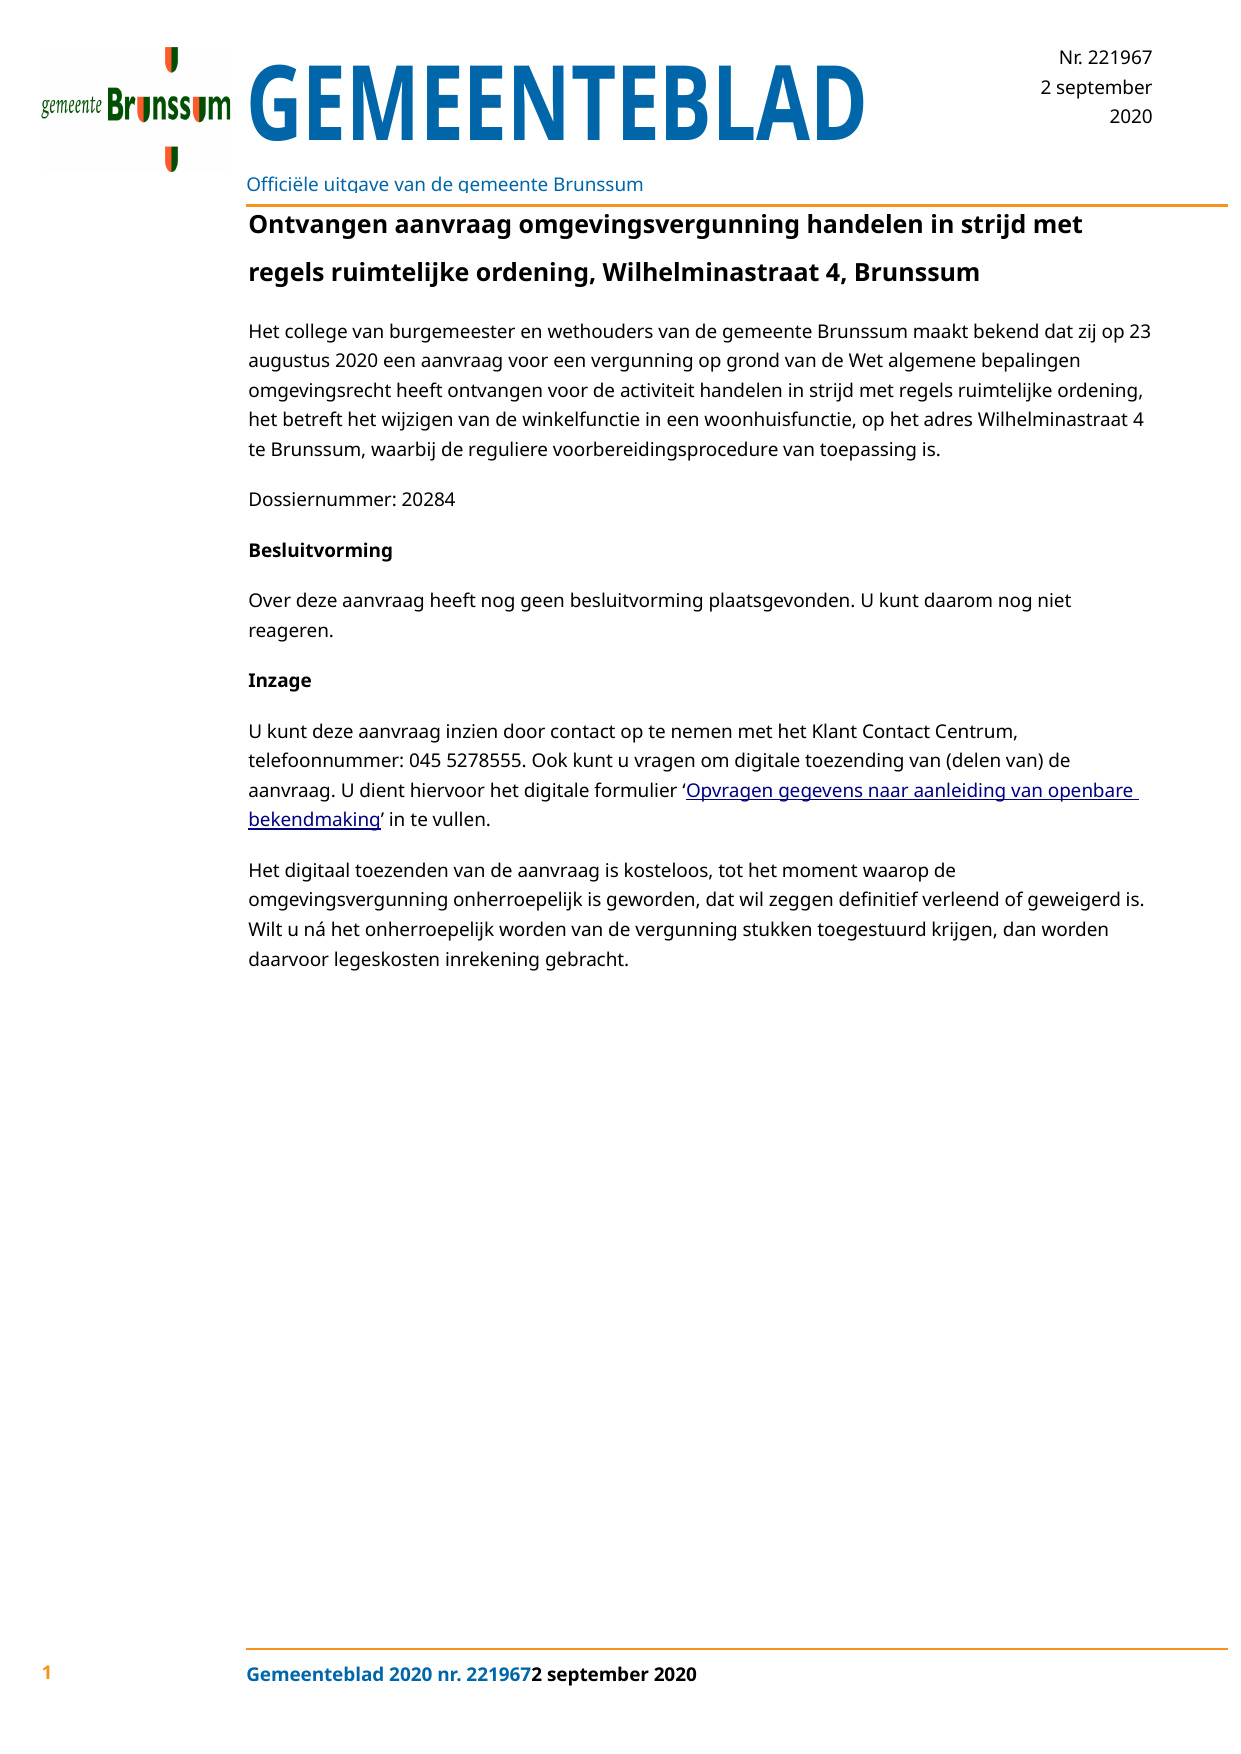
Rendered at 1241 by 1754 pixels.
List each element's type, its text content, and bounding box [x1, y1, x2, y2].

text U kunt deze aanvraag inzien door contact op te nemen met het Klant Contact Centrum, telefoonnummer: 045 5278555. Ook kunt u vragen om digitale toezending van (delen van) de aanvraag. U dient hiervoor het digitale formulier ‘Opvragen gegevens naar aanleiding van openbare bekendmaking’ in te vullen. [248, 718, 1152, 832]
text Het college van burgemeester en wethouders van de gemeente Brunssum maakt bekend dat zij op 23 augustus 2020 een aanvraag voor een vergunning op grond van de Wet algemene bepalingen omgevingsrecht heeft ontvangen voor de activiteit handelen in strijd met regels ruimtelijke ordening, het betreft het wijzigen van de winkelfunctie in een woonhuisfunctie, op het adres Wilhelminastraat 4 te Brunssum, waarbij de reguliere voorbereidingsprocedure van toepassing is. [248, 318, 1152, 462]
text Dossiernummer: 20284 [248, 487, 1152, 512]
text Het digitaal toezenden van de aanvraag is kosteloos, tot het moment waarop de omgevingsvergunning onherroepelijk is geworden, dat wil zeggen definitief verleend of geweigerd is. Wilt u ná het onherroepelijk worden van de vergunning stukken toegestuurd krijgen, dan worden daarvoor legeskosten inrekening gebracht. [248, 857, 1152, 972]
text Over deze aanvraag heeft nog geen besluitvorming plaatsgevonden. U kunt daarom nog niet reageren. [248, 587, 1152, 643]
picture [41, 47, 231, 172]
text Inzage [248, 667, 1152, 693]
text Ontvangen aanvraag omgevingsvergunning handelen in strijd met regels ruimtelijke ordening, Wilhelminastraat 4, Brunssum [248, 207, 1152, 288]
text Besluitvorming [248, 537, 1152, 563]
